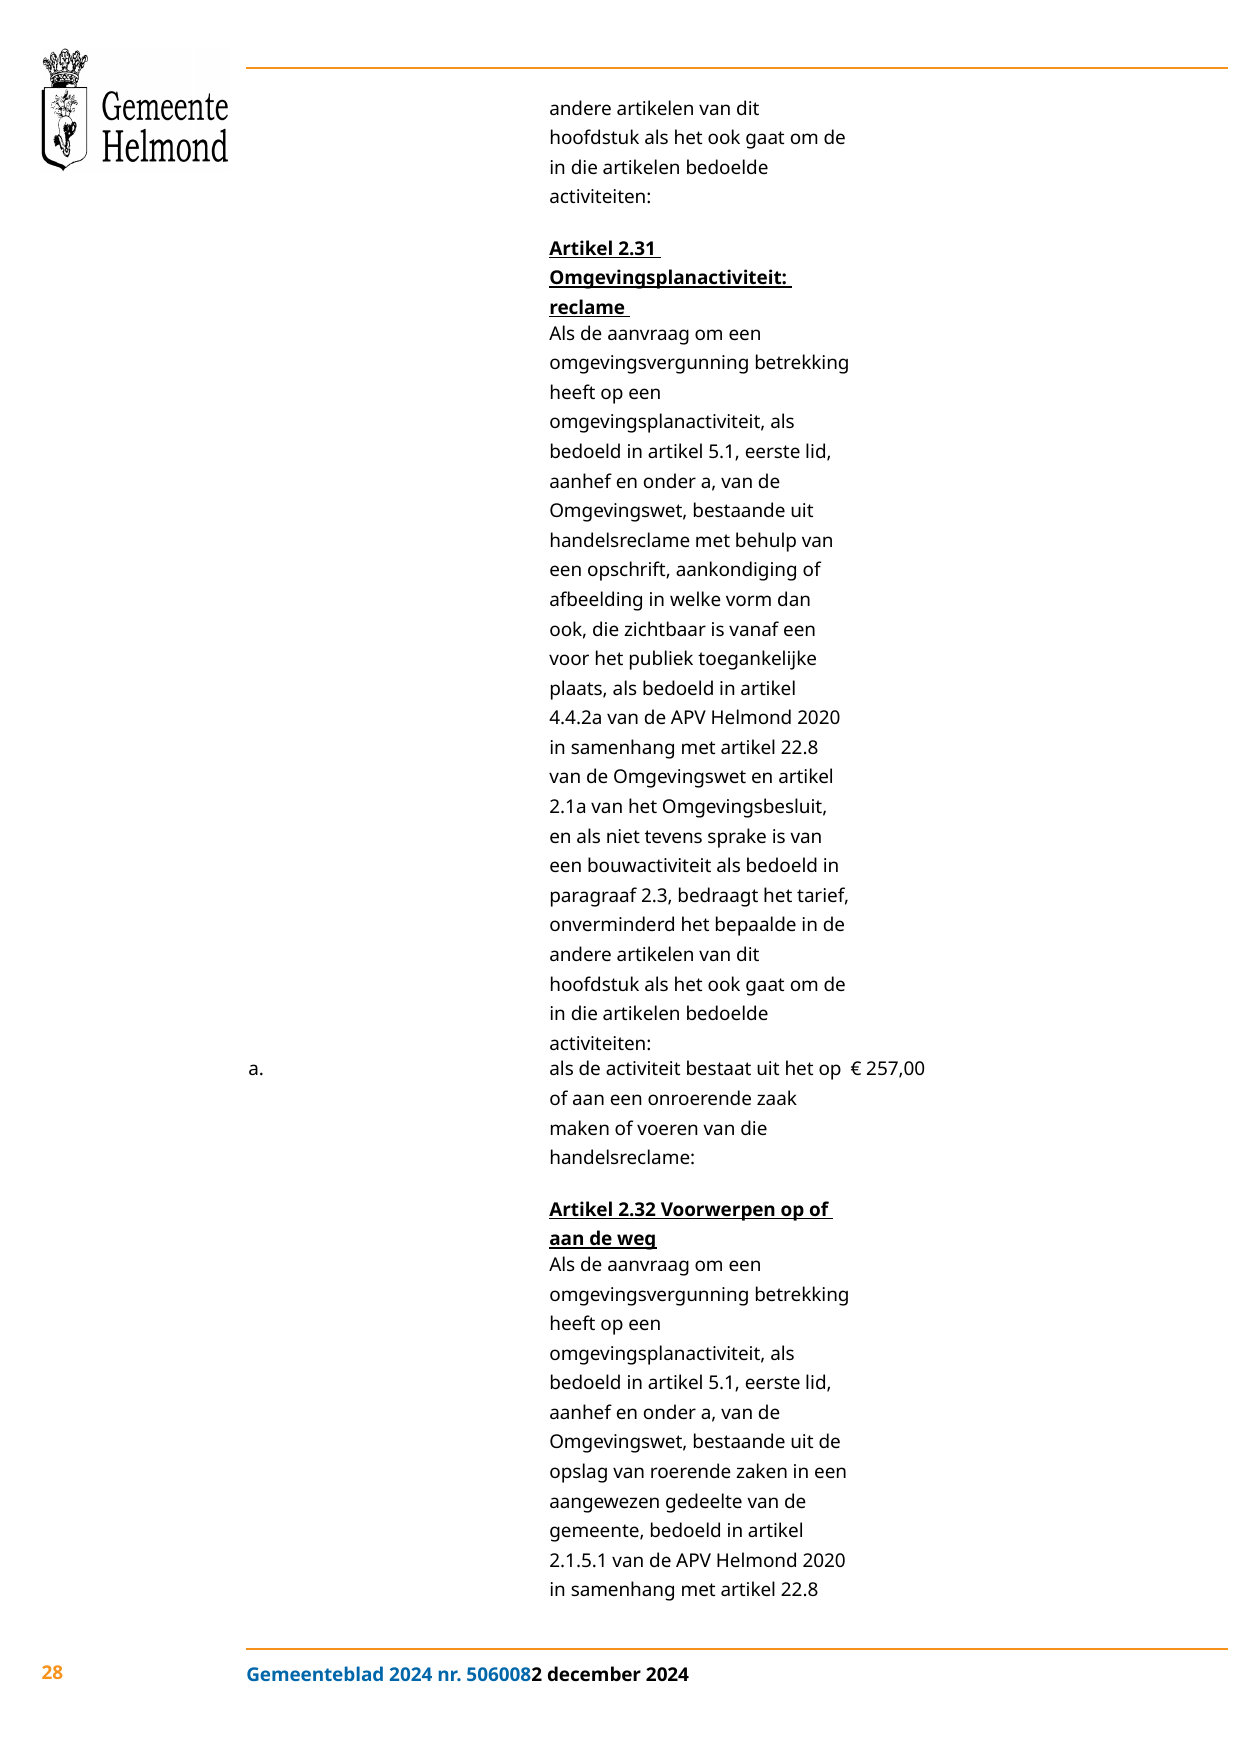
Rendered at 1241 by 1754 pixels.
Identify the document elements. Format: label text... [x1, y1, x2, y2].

table_cell a. [248, 1056, 549, 1170]
table_cell [850, 95, 1152, 209]
table_cell andere artikelen van dit hoofdstuk als het ook gaat om de in die artikelen bedoelde activiteiten: [549, 95, 850, 209]
table_cell [248, 1251, 549, 1602]
table_cell [248, 320, 549, 1056]
table_cell [850, 320, 1152, 1056]
picture [41, 47, 231, 172]
table_cell [248, 1196, 549, 1251]
table_cell € 257,00 [850, 1056, 1152, 1170]
table_cell [850, 1196, 1152, 1251]
table_cell [248, 235, 549, 320]
table_cell [850, 235, 1152, 320]
table_cell [248, 1170, 1152, 1196]
table_cell Als de aanvraag om een omgevingsvergunning betrekking heeft op een omgevingsplanactiviteit, als bedoeld in artikel 5.1, eerste lid, aanhef en onder a, van de Omgevingswet, bestaande uit handelsreclame met behulp van een opschrift, aankondiging of afbeelding in welke vorm dan ook, die zichtbaar is vanaf een voor het publiek toegankelijke plaats, als bedoeld in artikel 4.4.2a van de APV Helmond 2020 in samenhang met artikel 22.8 van de Omgevingswet en artikel 2.1a van het Omgevingsbesluit, en als niet tevens sprake is van een bouwactiviteit als bedoeld in paragraaf 2.3, bedraagt het tarief, onverminderd het bepaalde in de andere artikelen van dit hoofdstuk als het ook gaat om de in die artikelen bedoelde activiteiten: [549, 320, 850, 1056]
table_cell Artikel 2.31 Omgevingsplanactiviteit: reclame [549, 235, 850, 320]
table_cell Artikel 2.32 Voorwerpen op of aan de weg [549, 1196, 850, 1251]
table_cell [850, 1251, 1152, 1602]
table_cell Als de aanvraag om een omgevingsvergunning betrekking heeft op een omgevingsplanactiviteit, als bedoeld in artikel 5.1, eerste lid, aanhef en onder a, van de Omgevingswet, bestaande uit de opslag van roerende zaken in een aangewezen gedeelte van de gemeente, bedoeld in artikel 2.1.5.1 van de APV Helmond 2020 in samenhang met artikel 22.8 [549, 1251, 850, 1602]
table_cell [248, 209, 549, 235]
table_cell als de activiteit bestaat uit het op of aan een onroerende zaak maken of voeren van die handelsreclame: [549, 1056, 850, 1170]
table_cell [850, 209, 1152, 235]
table_cell [248, 95, 549, 209]
table_cell [549, 209, 850, 235]
